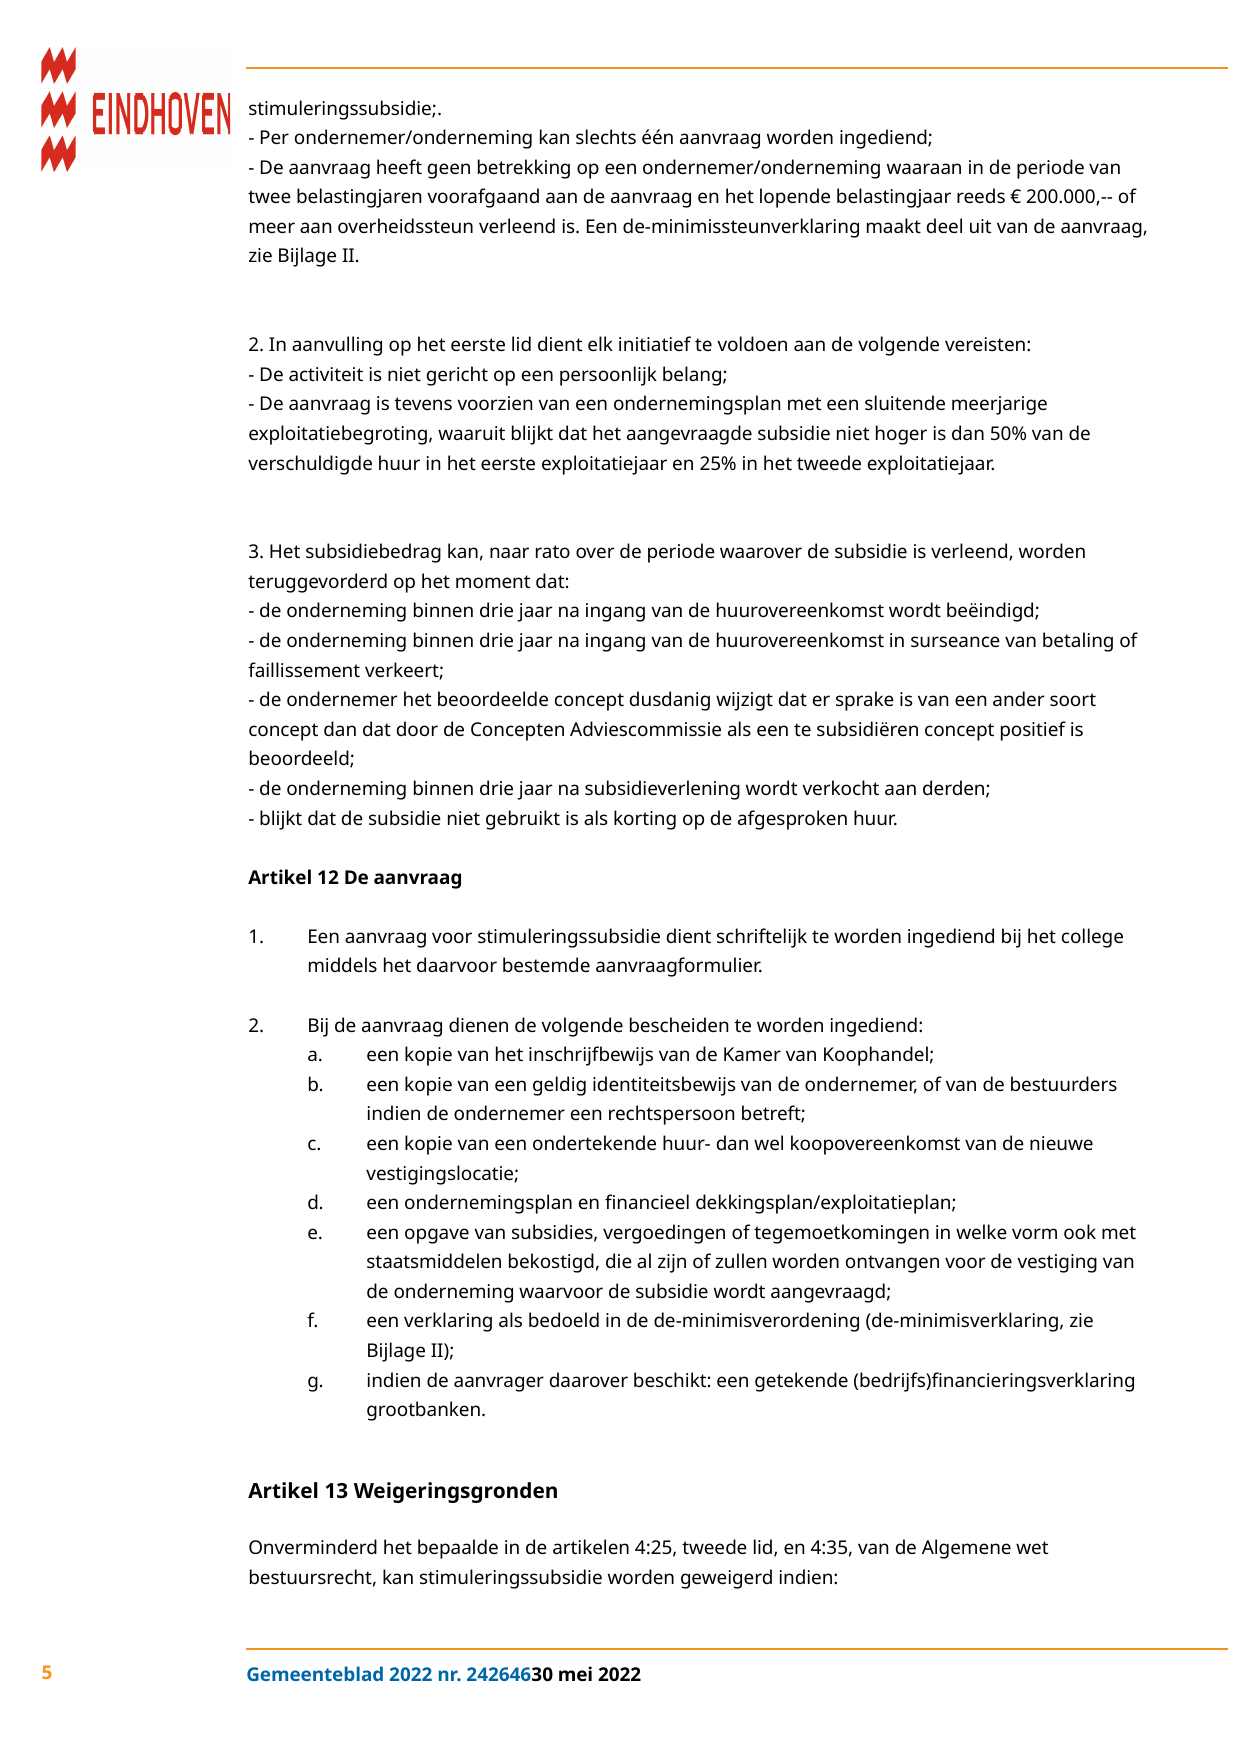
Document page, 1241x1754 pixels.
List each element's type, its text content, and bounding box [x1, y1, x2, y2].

text 2. In aanvulling op het eerste lid dient elk initiatief te voldoen aan de volgende vereisten: [248, 331, 1152, 357]
text - de onderneming binnen drie jaar na ingang van de huurovereenkomst in surseance van betaling of faillissement verkeert; [248, 627, 1152, 683]
text Onverminderd het bepaalde in de artikelen 4:25, tweede lid, en 4:35, van de Algemene wet bestuursrecht, kan stimuleringssubsidie worden geweigerd indien: [248, 1534, 1152, 1590]
list Bij de aanvraag dienen de volgende bescheiden te worden ingediend: [248, 1012, 1152, 1038]
text - de onderneming binnen drie jaar na ingang van de huurovereenkomst wordt beëindigd; [248, 598, 1152, 623]
text 3. Het subsidiebedrag kan, naar rato over de periode waarover de subsidie is verleend, worden teruggevorderd op het moment dat: [248, 538, 1152, 594]
list een ondernemingsplan en financieel dekkingsplan/exploitatieplan; [307, 1189, 1152, 1215]
text - De aanvraag is tevens voorzien van een ondernemingsplan met een sluitende meerjarige exploitatiebegroting, waaruit blijkt dat het aangevraagde subsidie niet hoger is dan 50% van de verschuldigde huur in het eerste exploitatiejaar en 25% in het tweede exploitatiejaar. [248, 391, 1152, 476]
list een kopie van een ondertekende huur- dan wel koopovereenkomst van de nieuwe vestigingslocatie; [307, 1130, 1152, 1186]
text - de onderneming binnen drie jaar na subsidieverlening wordt verkocht aan derden; [248, 775, 1152, 801]
text - De aanvraag heeft geen betrekking op een ondernemer/onderneming waaraan in de periode van twee belastingjaren voorafgaand aan de aanvraag en het lopende belastingjaar reeds € 200.000,-- of meer aan overheidssteun verleend is. Een de-minimissteunverklaring maakt deel uit van de aanvraag, zie Bijlage II. [248, 154, 1152, 268]
list Een aanvraag voor stimuleringssubsidie dient schriftelijk te worden ingediend bij het college middels het daarvoor bestemde aanvraagformulier. [248, 923, 1152, 978]
text - De activiteit is niet gericht op een persoonlijk belang; [248, 361, 1152, 387]
text Artikel 12 De aanvraag [248, 864, 1152, 890]
text - de ondernemer het beoordeelde concept dusdanig wijzigt dat er sprake is van een ander soort concept dan dat door de Concepten Adviescommissie als een te subsidiëren concept positief is beoordeeld; [248, 686, 1152, 771]
list een kopie van het inschrijfbewijs van de Kamer van Koophandel; [307, 1041, 1152, 1067]
list een kopie van een geldig identiteitsbewijs van de ondernemer, of van de bestuurders indien de ondernemer een rechtspersoon betreft; [307, 1071, 1152, 1126]
text - Per ondernemer/onderneming kan slechts één aanvraag worden ingediend; [248, 124, 1152, 150]
text stimuleringssubsidie;. [248, 95, 1152, 121]
text - blijkt dat de subsidie niet gebruikt is als korting op de afgesproken huur. [248, 805, 1152, 831]
text Artikel 13 Weigeringsgronden [248, 1476, 1152, 1505]
picture [41, 47, 231, 172]
list indien de aanvrager daarover beschikt: een getekende (bedrijfs)financieringsverklaring grootbanken. [307, 1367, 1152, 1422]
list een verklaring als bedoeld in de de-minimisverordening (de-minimisverklaring, zie Bijlage II); [307, 1308, 1152, 1363]
list een opgave van subsidies, vergoedingen of tegemoetkomingen in welke vorm ook met staatsmiddelen bekostigd, die al zijn of zullen worden ontvangen voor de vestiging van de onderneming waarvoor de subsidie wordt aangevraagd; [307, 1219, 1152, 1304]
